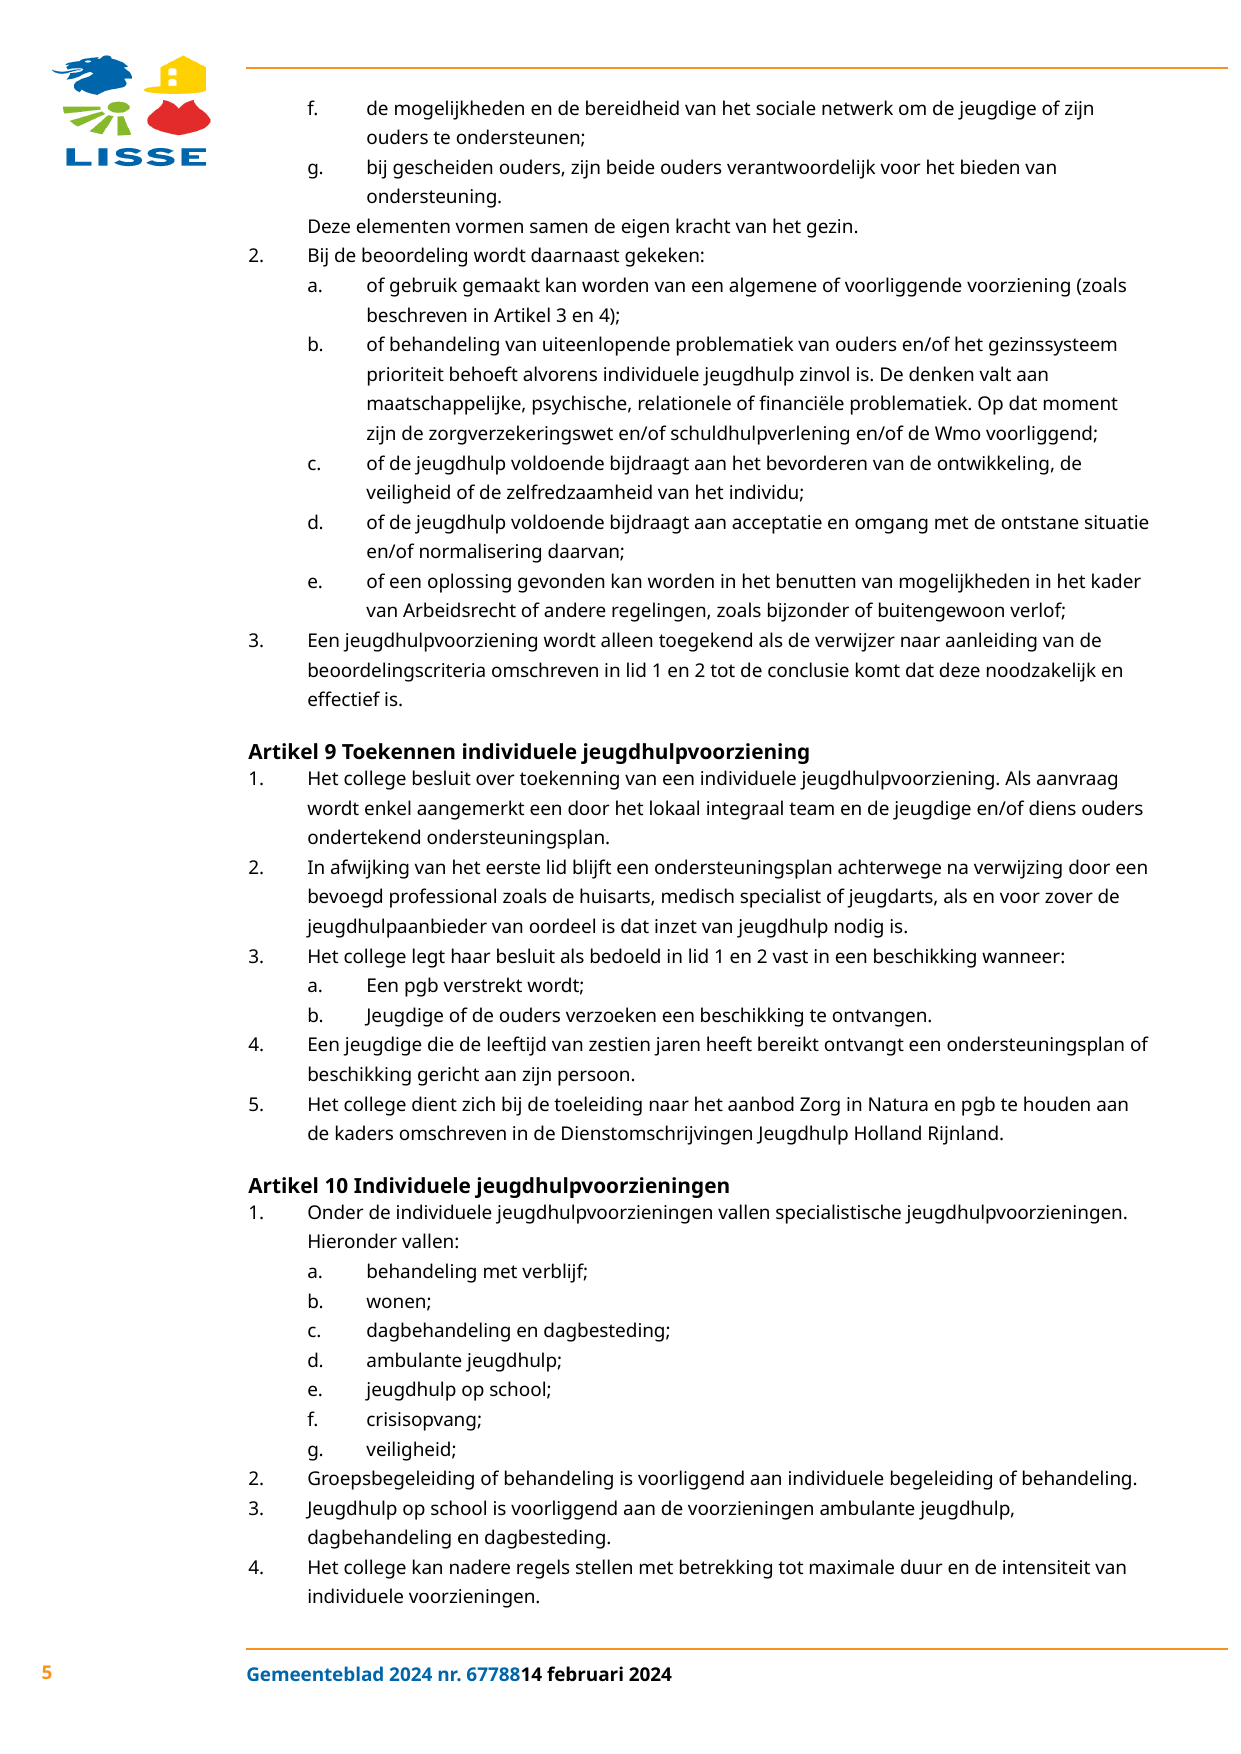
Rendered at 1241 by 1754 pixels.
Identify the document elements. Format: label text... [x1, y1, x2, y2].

list Het college legt haar besluit als bedoeld in lid 1 en 2 vast in een beschikking wanneer: [248, 943, 1152, 968]
list dagbehandeling en dagbesteding; [307, 1317, 1152, 1343]
list Jeugdige of de ouders verzoeken een beschikking te ontvangen. [307, 1002, 1152, 1028]
list Het college dient zich bij de toeleiding naar het aanbod Zorg in Natura en pgb te houden aan de kaders omschreven in de Dienstomschrijvingen Jeugdhulp Holland Rijnland. [248, 1091, 1152, 1146]
list In afwijking van het eerste lid blijft een ondersteuningsplan achterwege na verwijzing door een bevoegd professional zoals de huisarts, medisch specialist of jeugdarts, als en voor zover de jeugdhulpaanbieder van oordeel is dat inzet van jeugdhulp nodig is. [248, 854, 1152, 939]
list Een jeugdige die de leeftijd van zestien jaren heeft bereikt ontvangt een ondersteuningsplan of beschikking gericht aan zijn persoon. [248, 1032, 1152, 1087]
list Een jeugdhulpvoorziening wordt alleen toegekend als de verwijzer naar aanleiding van de beoordelingscriteria omschreven in lid 1 en 2 tot de conclusie komt dat deze noodzakelijk en effectief is. [248, 627, 1152, 712]
list wonen; [307, 1288, 1152, 1314]
list Deze elementen vormen samen de eigen kracht van het gezin. [248, 213, 1152, 239]
list of de jeugdhulp voldoende bijdraagt aan het bevorderen van de ontwikkeling, de veiligheid of de zelfredzaamheid van het individu; [307, 450, 1152, 505]
text Artikel 9 Toekennen individuele jeugdhulpvoorziening [248, 737, 1152, 765]
list crisisopvang; [307, 1406, 1152, 1432]
list Groepsbegeleiding of behandeling is voorliggend aan individuele begeleiding of behandeling. [248, 1465, 1152, 1491]
list of behandeling van uiteenlopende problematiek van ouders en/of het gezinssysteem prioriteit behoeft alvorens individuele jeugdhulp zinvol is. De denken valt aan maatschappelijke, psychische, relationele of financiële problematiek. Op dat moment zijn de zorgverzekeringswet en/of schuldhulpverlening en/of de Wmo voorliggend; [307, 331, 1152, 446]
list bij gescheiden ouders, zijn beide ouders verantwoordelijk voor het bieden van ondersteuning. [307, 154, 1152, 209]
list of een oplossing gevonden kan worden in het benutten van mogelijkheden in het kader van Arbeidsrecht of andere regelingen, zoals bijzonder of buitengewoon verlof; [307, 568, 1152, 623]
list Bij de beoordeling wordt daarnaast gekeken: [248, 243, 1152, 268]
text Artikel 10 Individuele jeugdhulpvoorzieningen [248, 1171, 1152, 1199]
list ambulante jeugdhulp; [307, 1347, 1152, 1373]
list Onder de individuele jeugdhulpvoorzieningen vallen specialistische jeugdhulpvoorzieningen. Hieronder vallen: [248, 1199, 1152, 1254]
list jeugdhulp op school; [307, 1377, 1152, 1402]
list Het college kan nadere regels stellen met betrekking tot maximale duur en de intensiteit van individuele voorzieningen. [248, 1554, 1152, 1609]
list Jeugdhulp op school is voorliggend aan de voorzieningen ambulante jeugdhulp, dagbehandeling en dagbesteding. [248, 1495, 1152, 1550]
list behandeling met verblijf; [307, 1258, 1152, 1284]
list of de jeugdhulp voldoende bijdraagt aan acceptatie en omgang met de ontstane situatie en/of normalisering daarvan; [307, 509, 1152, 564]
list Een pgb verstrekt wordt; [307, 972, 1152, 998]
list Het college besluit over toekenning van een individuele jeugdhulpvoorziening. Als aanvraag wordt enkel aangemerkt een door het lokaal integraal team en de jeugdige en/of diens ouders ondertekend ondersteuningsplan. [248, 765, 1152, 850]
picture [41, 47, 231, 172]
list veiligheid; [307, 1436, 1152, 1462]
list of gebruik gemaakt kan worden van een algemene of voorliggende voorziening (zoals beschreven in Artikel 3 en 4); [307, 272, 1152, 328]
list de mogelijkheden en de bereidheid van het sociale netwerk om de jeugdige of zijn ouders te ondersteunen; [307, 95, 1152, 150]
